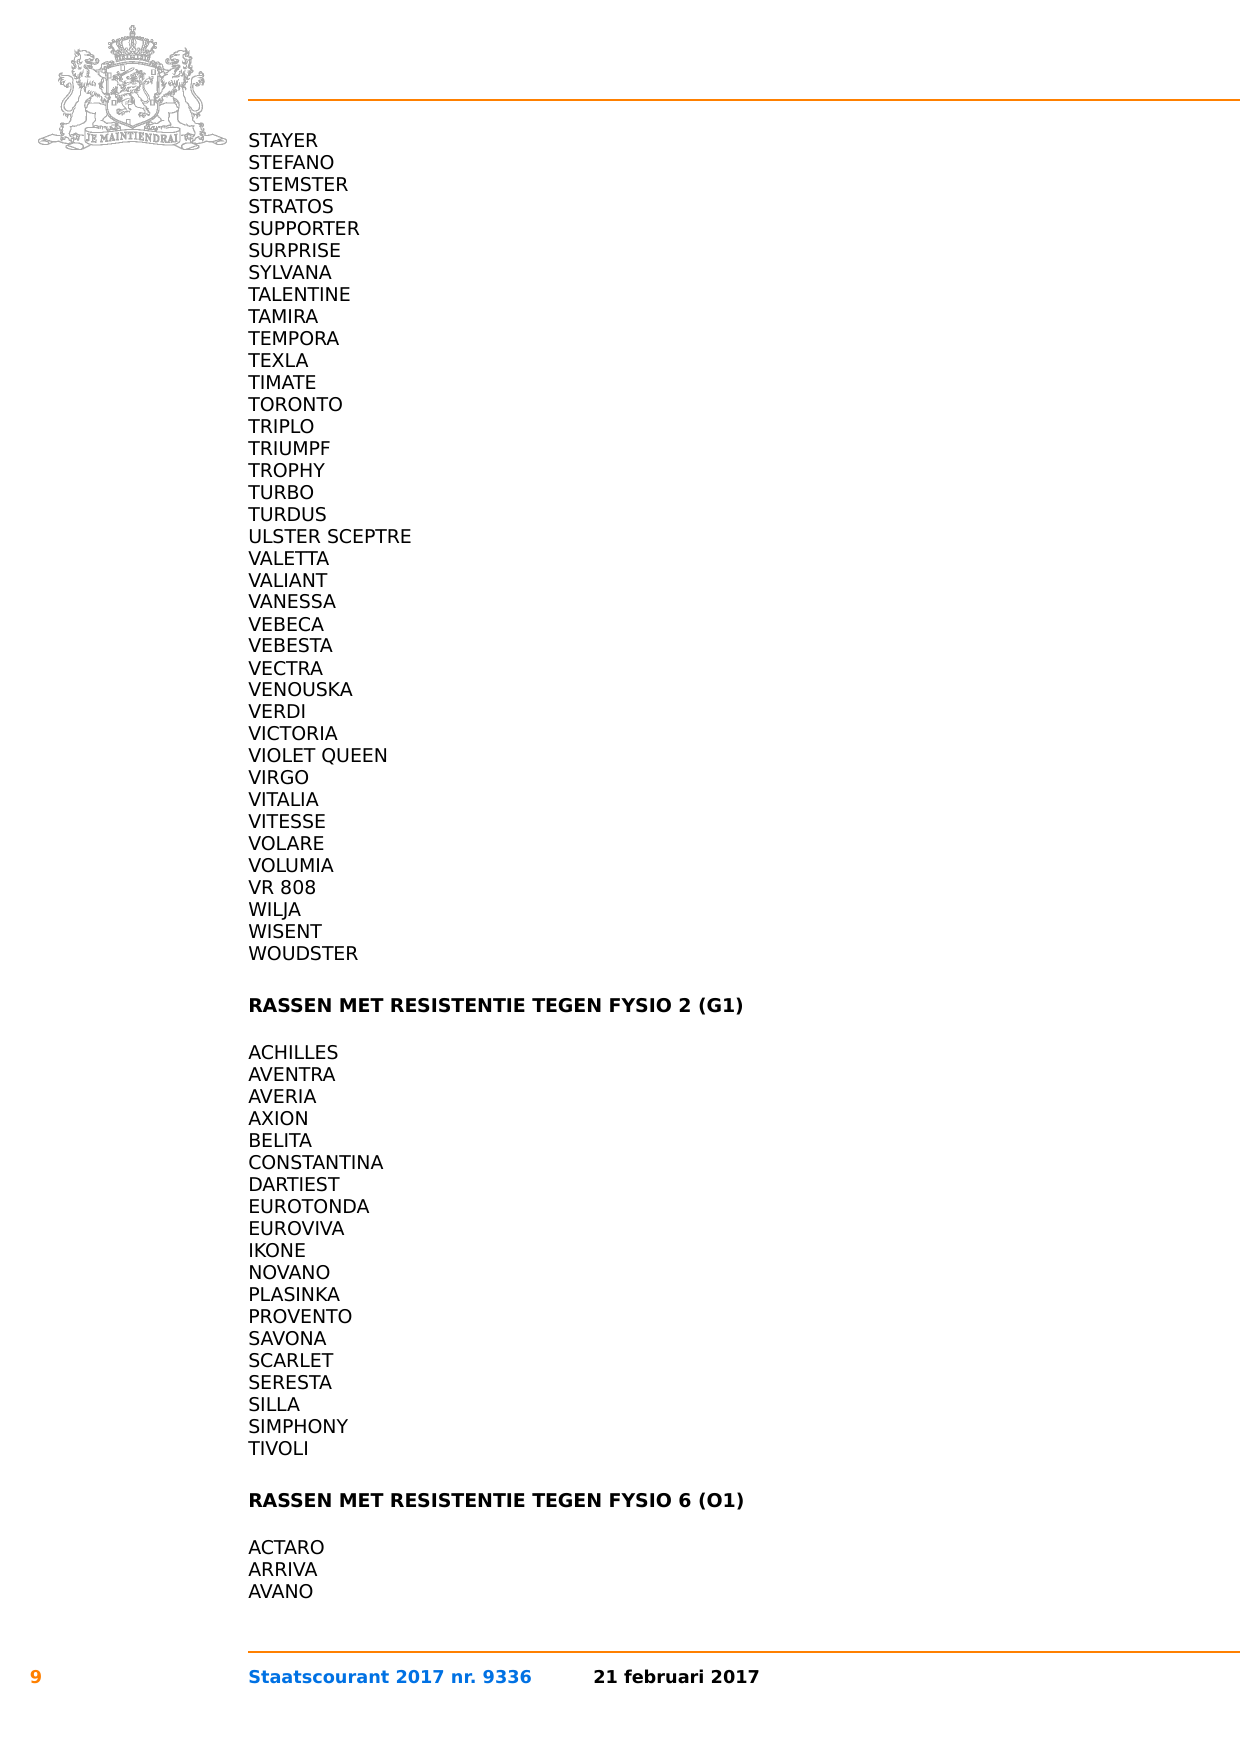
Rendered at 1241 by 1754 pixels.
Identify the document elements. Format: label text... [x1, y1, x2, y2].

text VANESSA [248, 591, 1163, 613]
text TURDUS [248, 503, 1163, 526]
text ULSTER SCEPTRE [248, 526, 1163, 547]
text SURPRISE [248, 240, 1163, 262]
text AVANO [248, 1581, 1163, 1603]
text ARRIVA [248, 1559, 1163, 1581]
text EUROTONDA [248, 1196, 1163, 1218]
text NOVANO [248, 1262, 1163, 1284]
text STEMSTER [248, 174, 1163, 196]
text SERESTA [248, 1372, 1163, 1394]
text TIVOLI [248, 1438, 1163, 1460]
text VOLARE [248, 833, 1163, 855]
text VIOLET QUEEN [248, 745, 1163, 767]
text TRIPLO [248, 416, 1163, 438]
text STAYER [248, 130, 1163, 152]
text VITESSE [248, 811, 1163, 833]
text AXION [248, 1108, 1163, 1130]
text VALIANT [248, 569, 1163, 591]
text TEMPORA [248, 328, 1163, 350]
text VITALIA [248, 789, 1163, 811]
text SAVONA [248, 1328, 1163, 1350]
text VEBECA [248, 613, 1163, 635]
text AVENTRA [248, 1064, 1163, 1086]
text TEXLA [248, 350, 1163, 372]
text CONSTANTINA [248, 1152, 1163, 1174]
text SUPPORTER [248, 218, 1163, 240]
text VENOUSKA [248, 679, 1163, 701]
text WOUDSTER [248, 943, 1163, 965]
text TAMIRA [248, 306, 1163, 328]
text STRATOS [248, 196, 1163, 218]
text VOLUMIA [248, 855, 1163, 877]
text TALENTINE [248, 284, 1163, 306]
text IKONE [248, 1240, 1163, 1262]
text TIMATE [248, 372, 1163, 394]
text TORONTO [248, 394, 1163, 416]
text ACHILLES [248, 1042, 1163, 1064]
text TRIUMPF [248, 438, 1163, 459]
text VERDI [248, 701, 1163, 723]
subtitle RASSEN MET RESISTENTIE TEGEN FYSIO 2 (G1) [248, 995, 1163, 1017]
text AVERIA [248, 1086, 1163, 1108]
text ACTARO [248, 1537, 1163, 1559]
text SCARLET [248, 1350, 1163, 1372]
text VEBESTA [248, 635, 1163, 657]
text DARTIEST [248, 1174, 1163, 1196]
text SILLA [248, 1394, 1163, 1416]
picture [38, 25, 227, 150]
text BELITA [248, 1130, 1163, 1152]
text EUROVIVA [248, 1218, 1163, 1240]
text VICTORIA [248, 723, 1163, 745]
text STEFANO [248, 152, 1163, 174]
text SIMPHONY [248, 1416, 1163, 1438]
text WISENT [248, 921, 1163, 943]
text PLASINKA [248, 1284, 1163, 1306]
text VIRGO [248, 767, 1163, 789]
text VALETTA [248, 547, 1163, 569]
text PROVENTO [248, 1306, 1163, 1328]
text TURBO [248, 482, 1163, 503]
text SYLVANA [248, 262, 1163, 284]
text VR 808 [248, 877, 1163, 899]
text TROPHY [248, 459, 1163, 482]
text WILJA [248, 899, 1163, 921]
subtitle RASSEN MET RESISTENTIE TEGEN FYSIO 6 (O1) [248, 1490, 1163, 1512]
text VECTRA [248, 657, 1163, 679]
